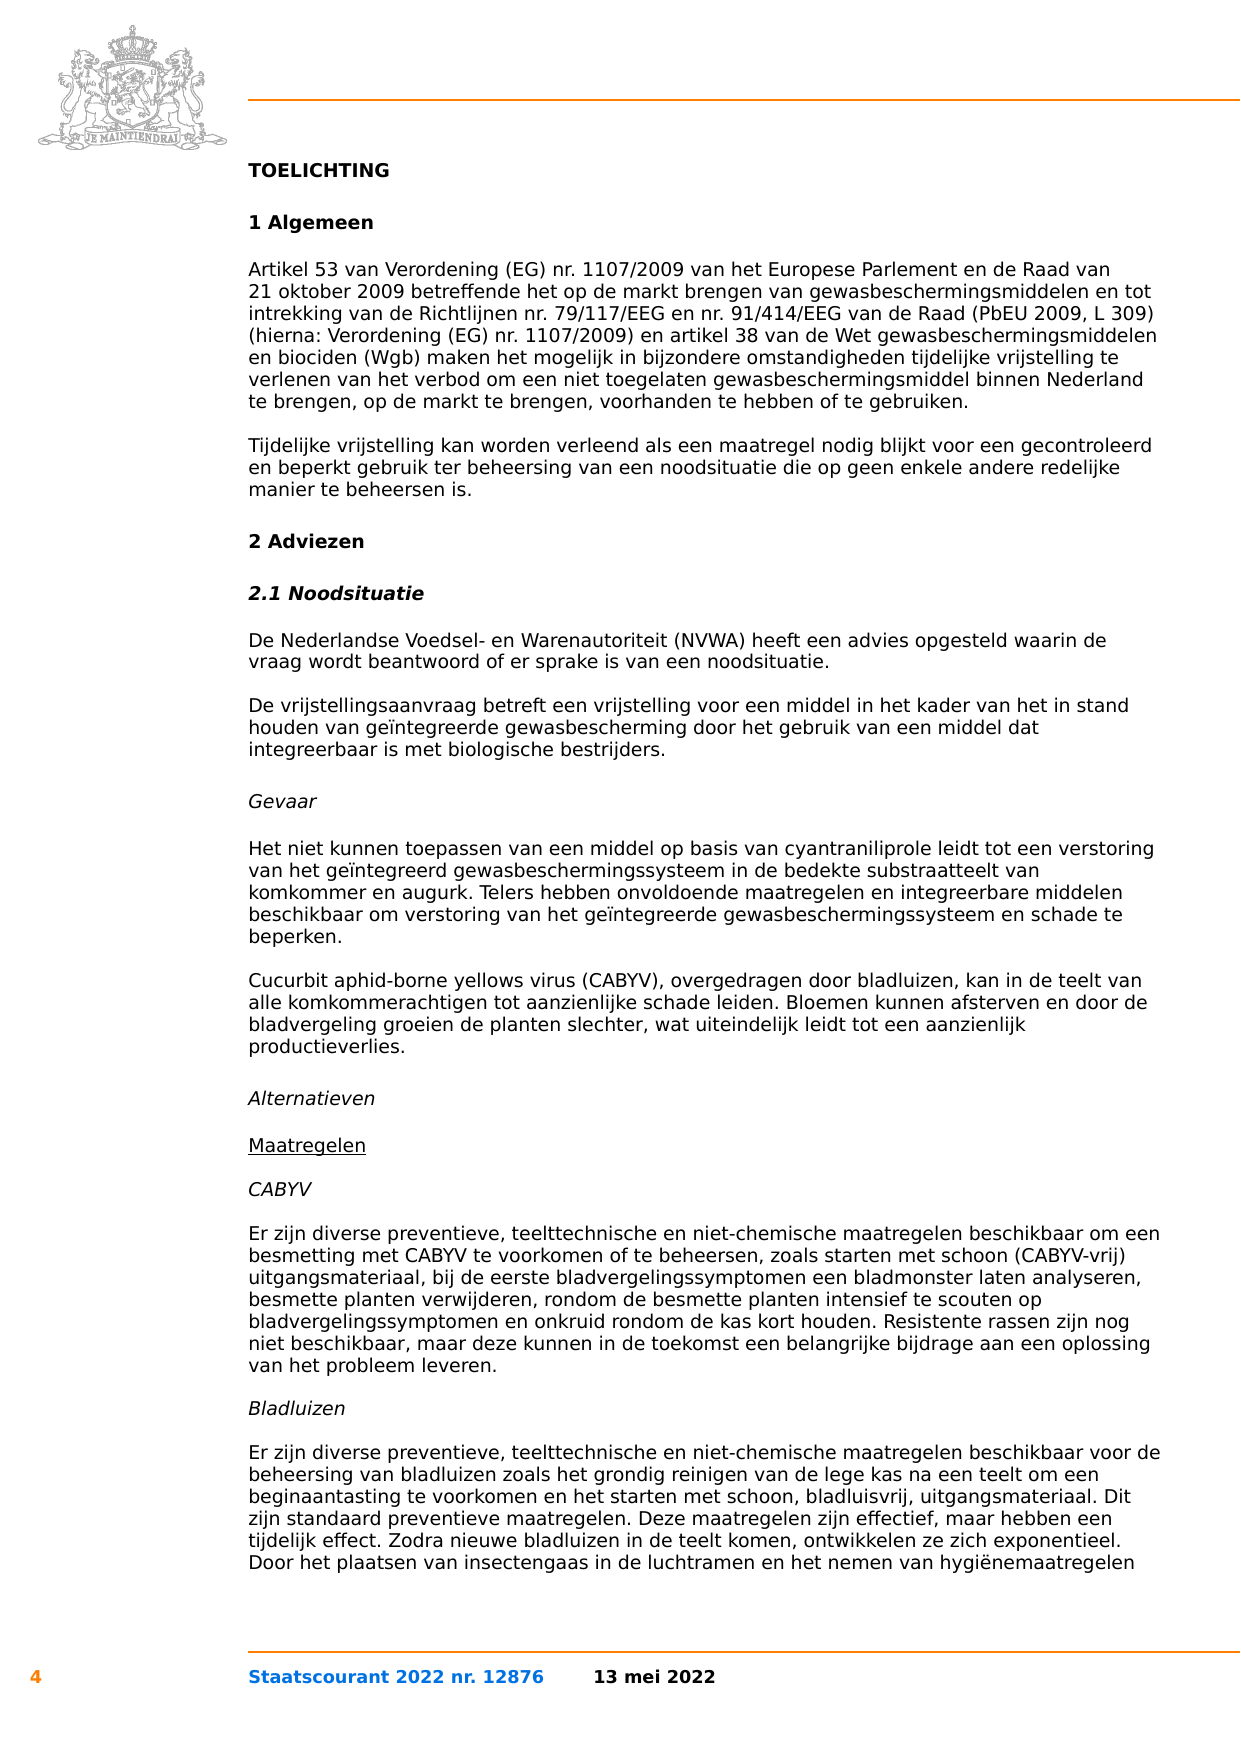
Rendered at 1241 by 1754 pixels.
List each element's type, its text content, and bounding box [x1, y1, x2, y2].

picture [38, 25, 227, 150]
subtitle CABYV [248, 1179, 1163, 1201]
text Er zijn diverse preventieve, teelttechnische en niet-chemische maatregelen beschikbaar om een besmetting met CABYV te voorkomen of te beheersen, zoals starten met schoon (CABYV-vrij) uitgangsmateriaal, bij de eerste bladvergelingssymptomen een bladmonster laten analyseren, besmette planten verwijderen, rondom de besmette planten intensief te scouten op bladvergelingssymptomen en onkruid rondom de kas kort houden. Resistente rassen zijn nog niet beschikbaar, maar deze kunnen in de toekomst een belangrijke bijdrage aan een oplossing van het probleem leveren. [248, 1223, 1163, 1376]
subtitle Maatregelen [248, 1135, 1163, 1157]
subtitle 1 Algemeen [248, 212, 1163, 234]
subtitle TOELICHTING [248, 160, 1163, 182]
text Er zijn diverse preventieve, teelttechnische en niet-chemische maatregelen beschikbaar voor de beheersing van bladluizen zoals het grondig reinigen van de lege kas na een teelt om een beginaantasting te voorkomen en het starten met schoon, bladluisvrij, uitgangsmateriaal. Dit zijn standaard preventieve maatregelen. Deze maatregelen zijn effectief, maar hebben een tijdelijk effect. Zodra nieuwe bladluizen in de teelt komen, ontwikkelen ze zich exponentieel. Door het plaatsen van insectengaas in de luchtramen en het nemen van hygiënemaatregelen [248, 1442, 1163, 1574]
subtitle Bladluizen [248, 1398, 1163, 1420]
text Tijdelijke vrijstelling kan worden verleend als een maatregel nodig blijkt voor een gecontroleerd en beperkt gebruik ter beheersing van een noodsituatie die op geen enkele andere redelijke manier te beheersen is. [248, 434, 1163, 501]
text De vrijstellingsaanvraag betreft een vrijstelling voor een middel in het kader van het in stand houden van geïntegreerde gewasbescherming door het gebruik van een middel dat integreerbaar is met biologische bestrijders. [248, 695, 1163, 761]
text Het niet kunnen toepassen van een middel op basis van cyantraniliprole leidt tot een verstoring van het geïntegreerd gewasbeschermingssysteem in de bedekte substraatteelt van komkommer en augurk. Telers hebben onvoldoende maatregelen en integreerbare middelen beschikbaar om verstoring van het geïntegreerde gewasbeschermingssysteem en schade te beperken. [248, 838, 1163, 948]
subtitle 2.1 Noodsituatie [248, 582, 1163, 604]
text De Nederlandse Voedsel- en Warenautoriteit (NVWA) heeft een advies opgesteld waarin de vraag wordt beantwoord of er sprake is van een noodsituatie. [248, 629, 1163, 673]
text Cucurbit aphid-borne yellows virus (CABYV), overgedragen door bladluizen, kan in de teelt van alle komkommerachtigen tot aanzienlijke schade leiden. Bloemen kunnen afsterven en door de bladvergeling groeien de planten slechter, wat uiteindelijk leidt tot een aanzienlijk productieverlies. [248, 970, 1163, 1058]
subtitle 2 Adviezen [248, 531, 1163, 552]
subtitle Alternatieven [248, 1088, 1163, 1110]
subtitle Gevaar [248, 791, 1163, 813]
text Artikel 53 van Verordening (EG) nr. 1107/2009 van het Europese Parlement en de Raad van 21 oktober 2009 betreffende het op de markt brengen van gewasbeschermingsmiddelen en tot intrekking van de Richtlijnen nr. 79/117/EEG en nr. 91/414/EEG van de Raad (PbEU 2009, L 309) (hierna: Verordening (EG) nr. 1107/2009) en artikel 38 van de Wet gewasbeschermingsmiddelen en biociden (Wgb) maken het mogelijk in bijzondere omstandigheden tijdelijke vrijstelling te verlenen van het verbod om een niet toegelaten gewasbeschermingsmiddel binnen Nederland te brengen, op de markt te brengen, voorhanden te hebben of te gebruiken. [248, 259, 1163, 413]
